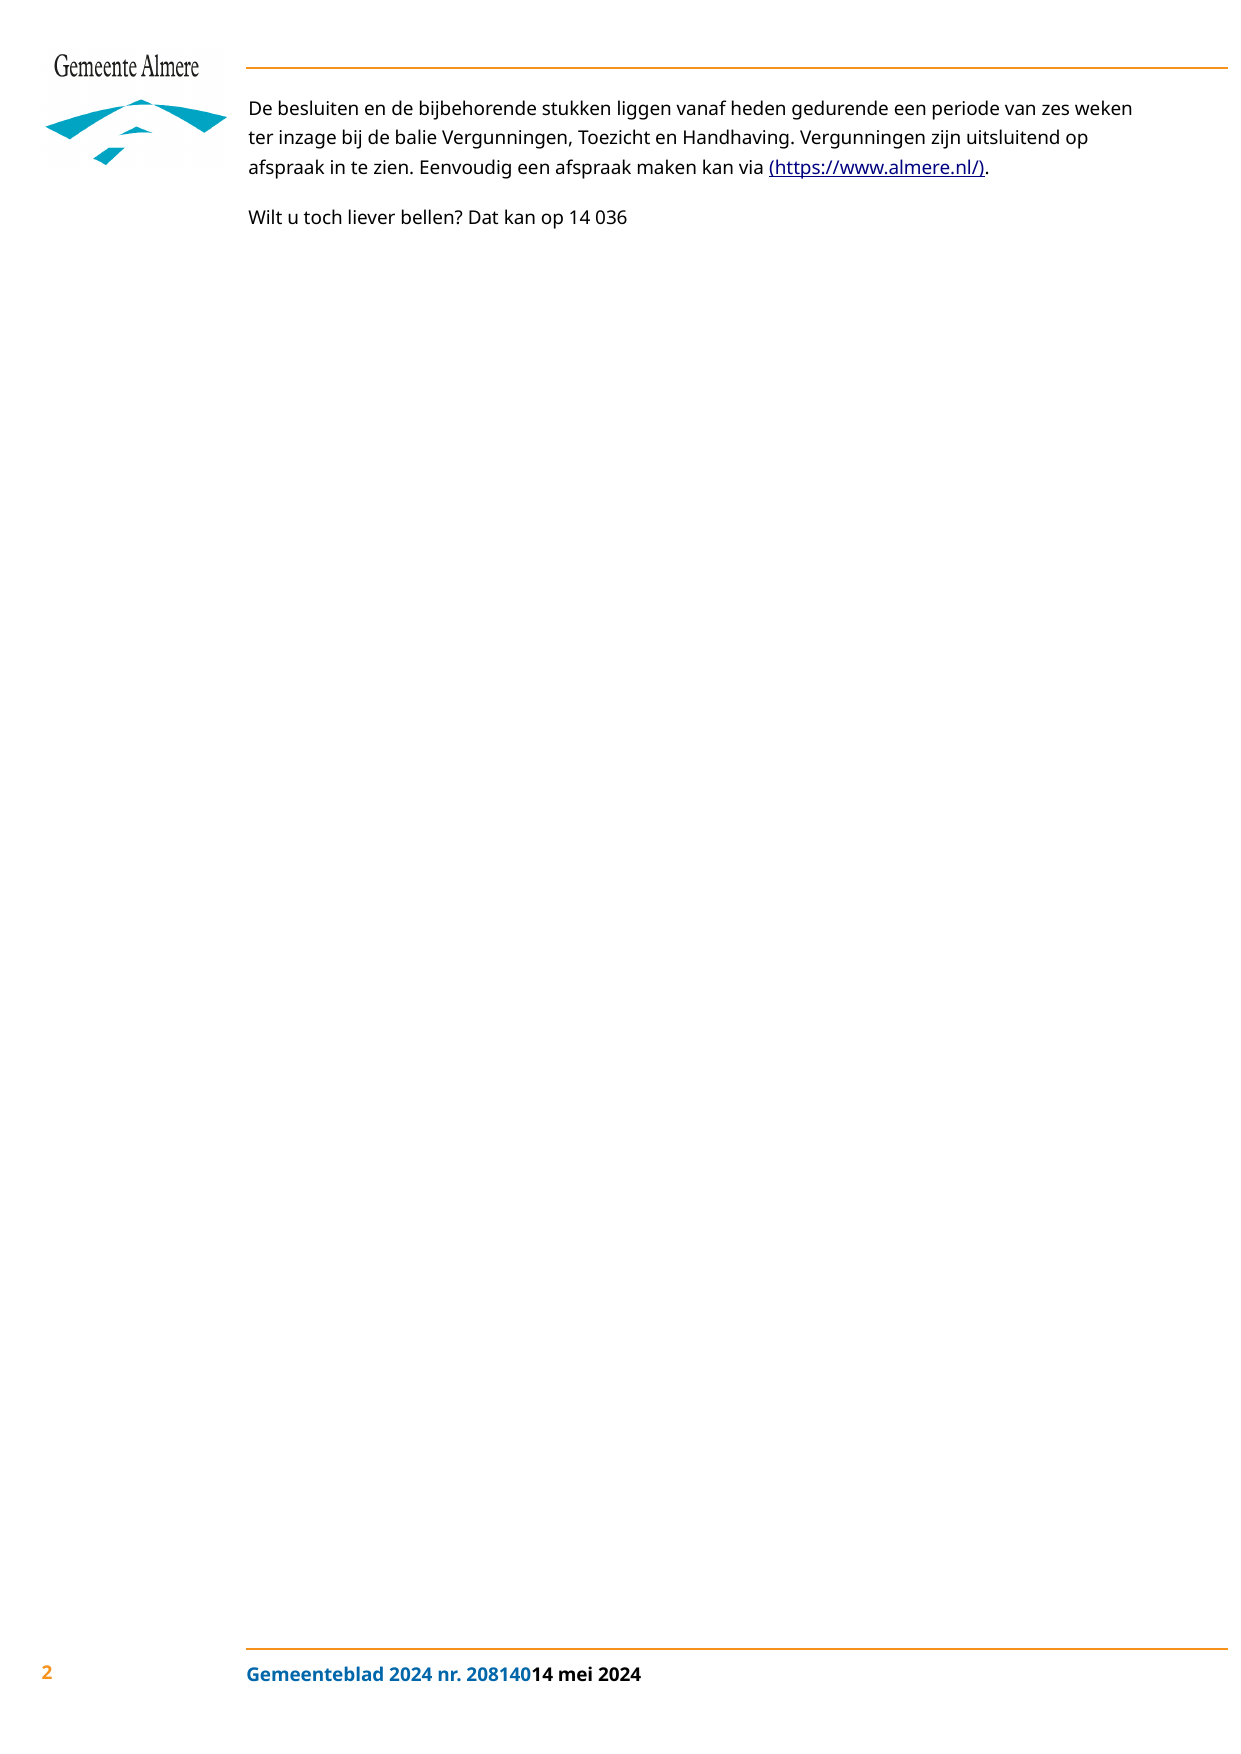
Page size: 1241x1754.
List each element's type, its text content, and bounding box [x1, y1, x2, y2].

text De besluiten en de bijbehorende stukken liggen vanaf heden gedurende een periode van zes weken ter inzage bij de balie Vergunningen, Toezicht en Handhaving. Vergunningen zijn uitsluitend op afspraak in te zien. Eenvoudig een afspraak maken kan via (https://www.almere.nl/). [248, 95, 1152, 180]
picture [41, 47, 231, 172]
text Wilt u toch liever bellen? Dat kan op 14 036 [248, 204, 1152, 230]
